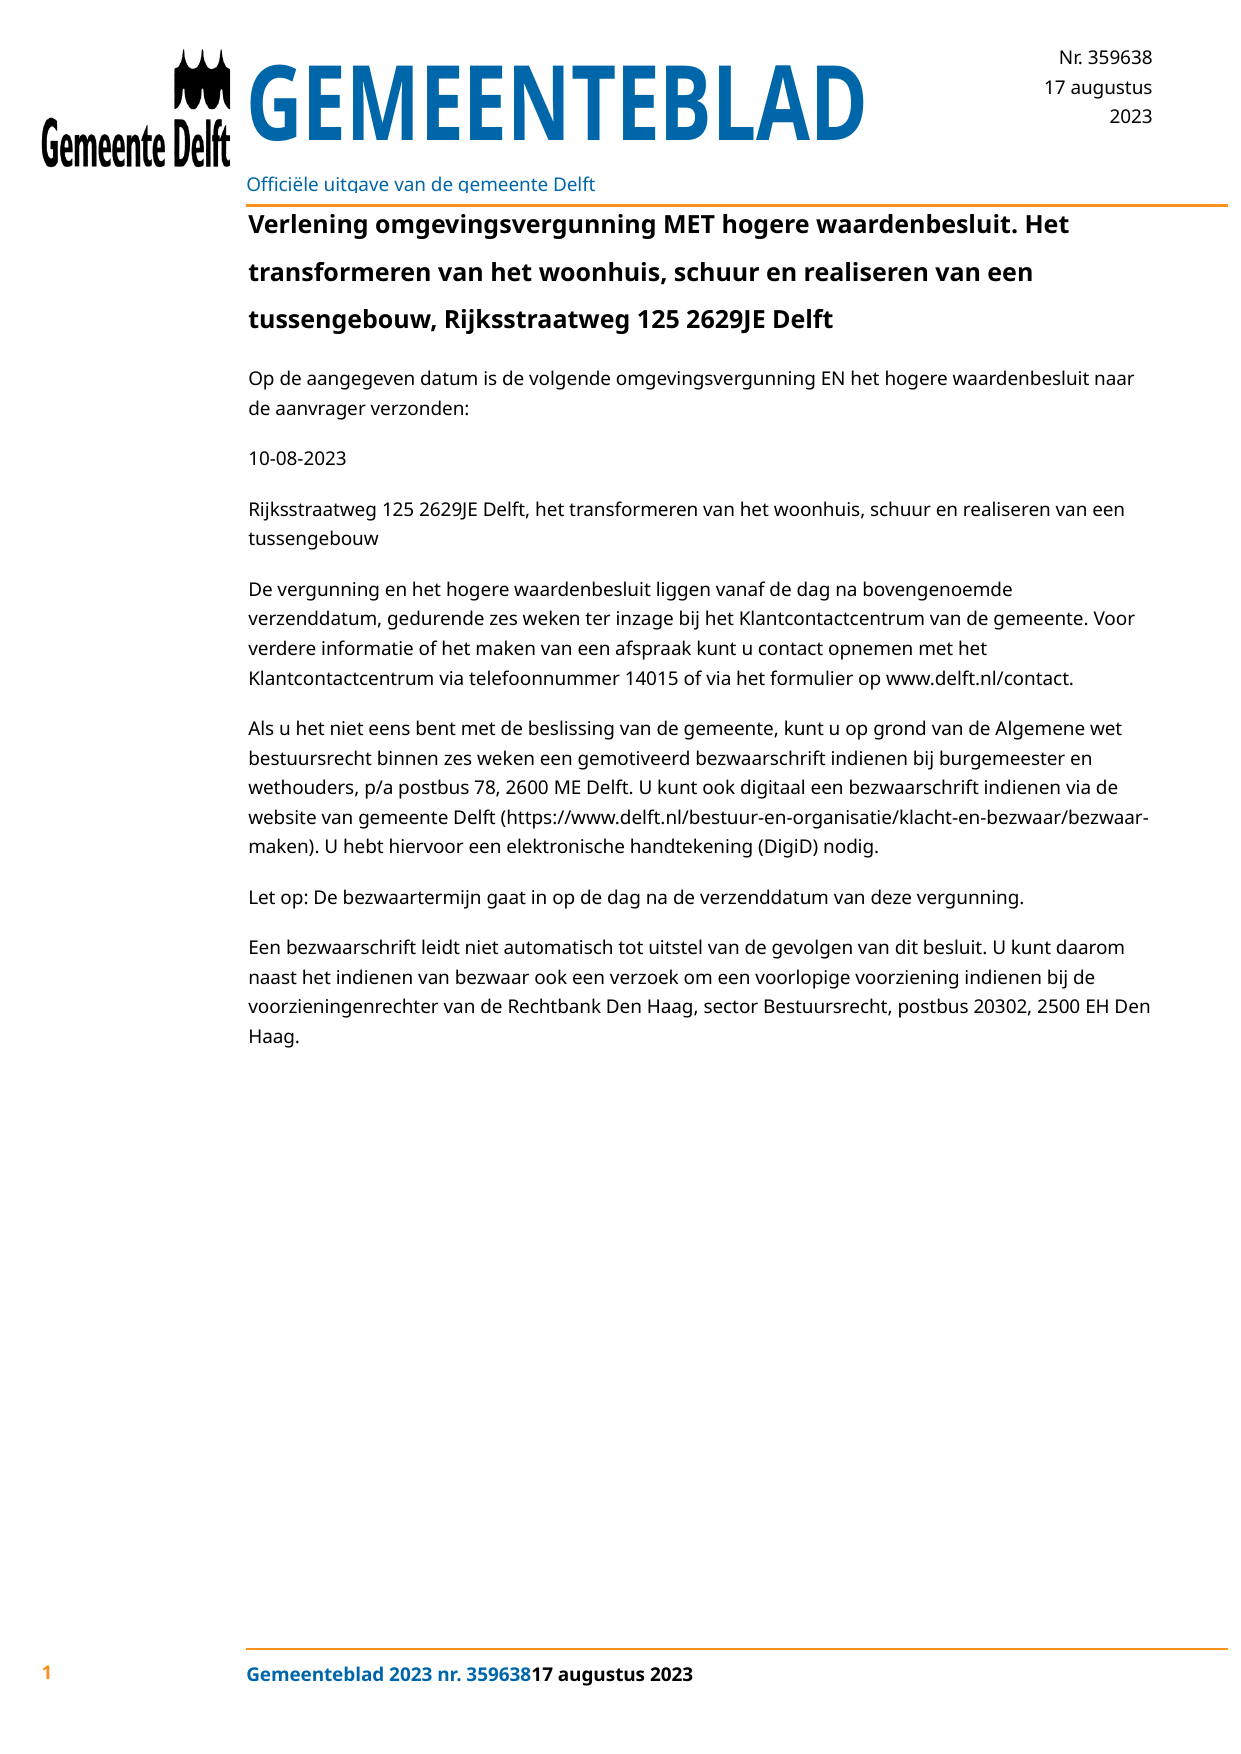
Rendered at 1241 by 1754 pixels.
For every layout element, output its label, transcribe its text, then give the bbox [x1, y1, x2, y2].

text Let op: De bezwaartermijn gaat in op de dag na de verzenddatum van deze vergunning. [248, 884, 1152, 909]
text Als u het niet eens bent met de beslissing van de gemeente, kunt u op grond van de Algemene wet bestuursrecht binnen zes weken een gemotiveerd bezwaarschrift indienen bij burgemeester en wethouders, p/a postbus 78, 2600 ME Delft. U kunt ook digitaal een bezwaarschrift indienen via de website van gemeente Delft (https://www.delft.nl/bestuur-en-organisatie/klacht-en-bezwaar/bezwaar-maken). U hebt hiervoor een elektronische handtekening (DigiD) nodig. [248, 715, 1152, 859]
picture [41, 47, 231, 172]
text 10-08-2023 [248, 446, 1152, 471]
text De vergunning en het hogere waardenbesluit liggen vanaf de dag na bovengenoemde verzenddatum, gedurende zes weken ter inzage bij het Klantcontactcentrum van de gemeente. Voor verdere informatie of het maken van een afspraak kunt u contact opnemen met het Klantcontactcentrum via telefoonnummer 14015 of via het formulier op www.delft.nl/contact. [248, 576, 1152, 690]
text Verlening omgevingsvergunning MET hogere waardenbesluit. Het transformeren van het woonhuis, schuur en realiseren van een tussengebouw, Rijksstraatweg 125 2629JE Delft [248, 207, 1152, 336]
text Een bezwaarschrift leidt niet automatisch tot uitstel van de gevolgen van dit besluit. U kunt daarom naast het indienen van bezwaar ook een verzoek om een voorlopige voorziening indienen bij de voorzieningenrechter van de Rechtbank Den Haag, sector Bestuursrecht, postbus 20302, 2500 EH Den Haag. [248, 934, 1152, 1049]
text Op de aangegeven datum is de volgende omgevingsvergunning EN het hogere waardenbesluit naar de aanvrager verzonden: [248, 366, 1152, 421]
text Rijksstraatweg 125 2629JE Delft, het transformeren van het woonhuis, schuur en realiseren van een tussengebouw [248, 496, 1152, 551]
